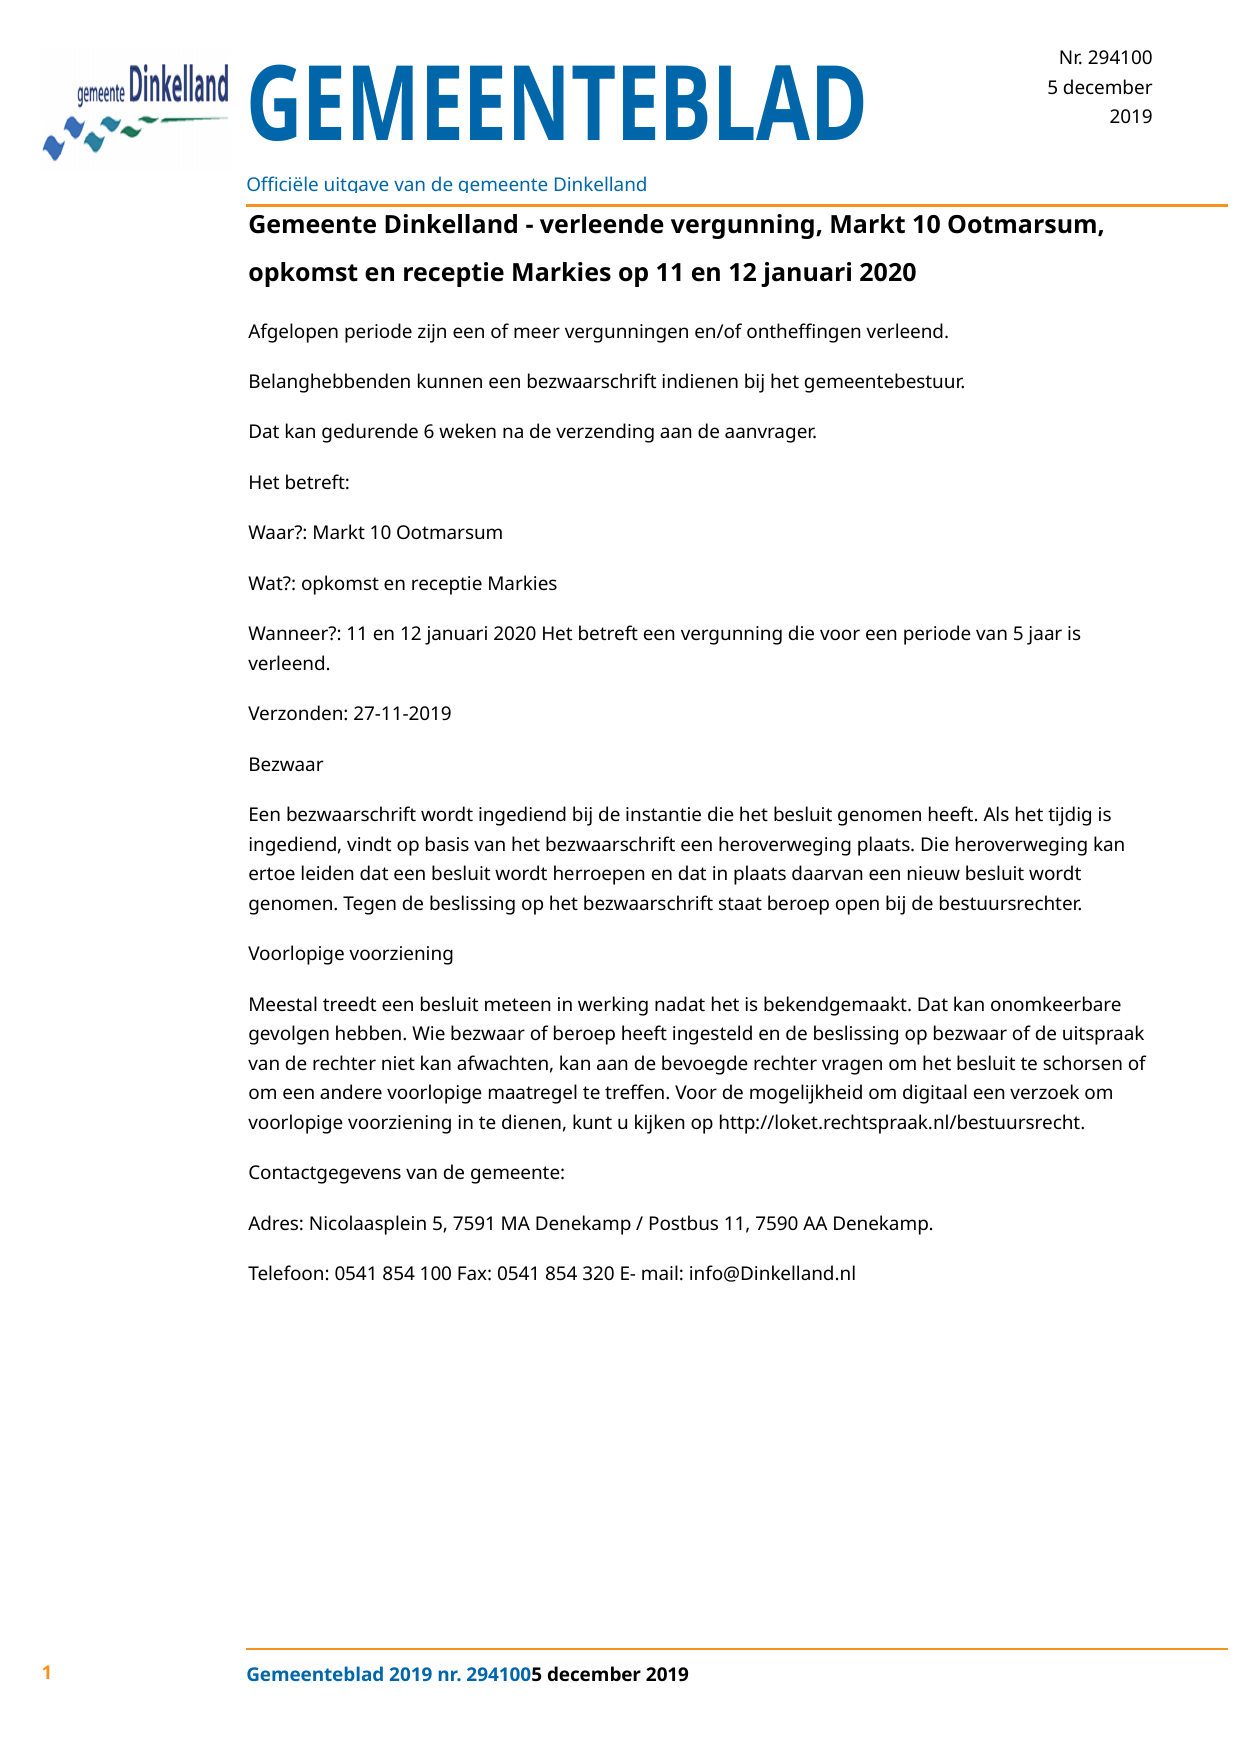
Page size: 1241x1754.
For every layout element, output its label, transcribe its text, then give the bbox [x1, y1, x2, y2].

text Gemeente Dinkelland - verleende vergunning, Markt 10 Ootmarsum, opkomst en receptie Markies op 11 en 12 januari 2020 [248, 207, 1152, 288]
text Afgelopen periode zijn een of meer vergunningen en/of ontheffingen verleend. [248, 318, 1152, 344]
text Het betreft: [248, 469, 1152, 495]
text Wanneer?: 11 en 12 januari 2020 Het betreft een vergunning die voor een periode van 5 jaar is verleend. [248, 620, 1152, 676]
text Contactgegevens van de gemeente: [248, 1159, 1152, 1185]
text Meestal treedt een besluit meteen in werking nadat het is bekendgemaakt. Dat kan onomkeerbare gevolgen hebben. Wie bezwaar of beroep heeft ingesteld en de beslissing op bezwaar of de uitspraak van de rechter niet kan afwachten, kan aan de bevoegde rechter vragen om het besluit te schorsen of om een andere voorlopige maatregel te treffen. Voor de mogelijkheid om digitaal een verzoek om voorlopige voorziening in te dienen, kunt u kijken op http://loket.rechtspraak.nl/bestuursrecht. [248, 991, 1152, 1135]
text Een bezwaarschrift wordt ingediend bij de instantie die het besluit genomen heeft. Als het tijdig is ingediend, vindt op basis van het bezwaarschrift een heroverweging plaats. Die heroverweging kan ertoe leiden dat een besluit wordt herroepen en dat in plaats daarvan een nieuw besluit wordt genomen. Tegen de beslissing op het bezwaarschrift staat beroep open bij de bestuursrechter. [248, 801, 1152, 916]
picture [41, 47, 231, 172]
text Verzonden: 27-11-2019 [248, 700, 1152, 726]
text Wat?: opkomst en receptie Markies [248, 570, 1152, 596]
text Adres: Nicolaasplein 5, 7591 MA Denekamp / Postbus 11, 7590 AA Denekamp. [248, 1210, 1152, 1236]
text Belanghebbenden kunnen een bezwaarschrift indienen bij het gemeentebestuur. [248, 368, 1152, 394]
text Dat kan gedurende 6 weken na de verzending aan de aanvrager. [248, 419, 1152, 444]
text Telefoon: 0541 854 100 Fax: 0541 854 320 E- mail: info@Dinkelland.nl [248, 1260, 1152, 1286]
text Bezwaar [248, 751, 1152, 777]
text Voorlopige voorziening [248, 940, 1152, 966]
text Waar?: Markt 10 Ootmarsum [248, 519, 1152, 545]
